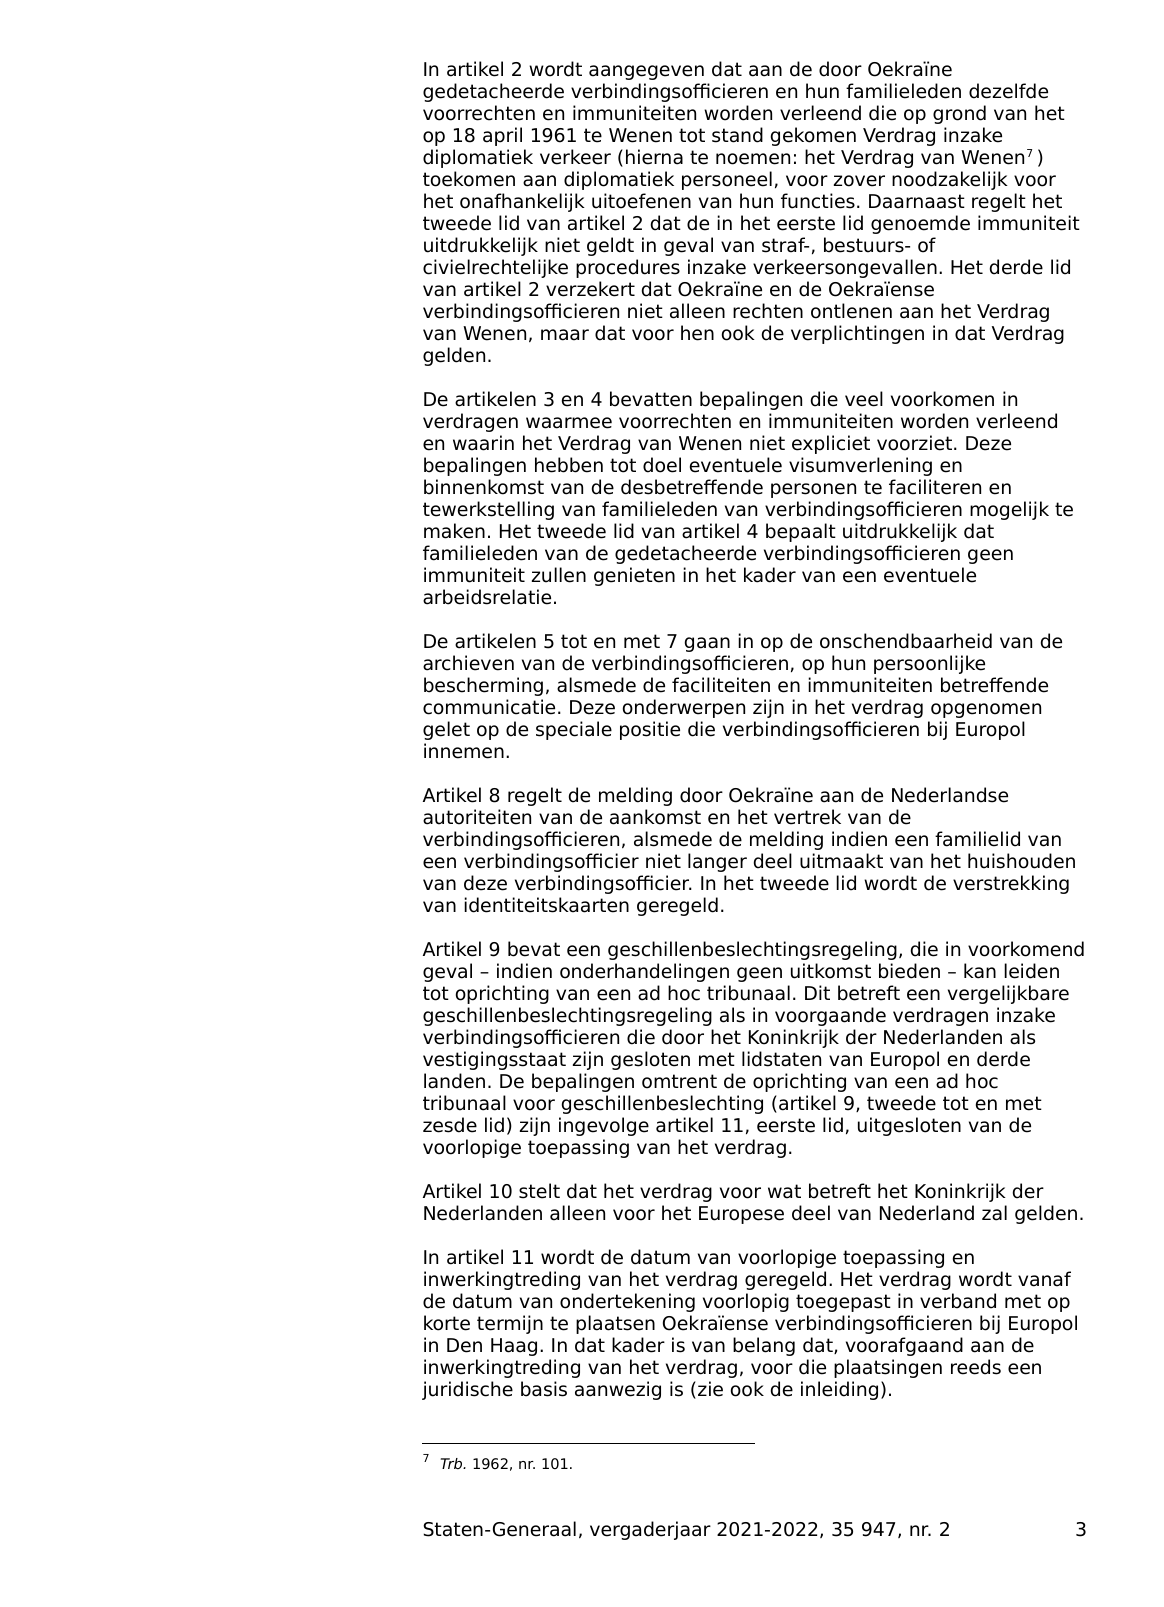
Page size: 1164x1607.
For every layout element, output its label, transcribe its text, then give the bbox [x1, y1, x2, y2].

text In artikel 11 wordt de datum van voorlopige toepassing en inwerkingtreding van het verdrag geregeld. Het verdrag wordt vanaf de datum van ondertekening voorlopig toegepast in verband met op korte termijn te plaatsen Oekraïense verbindingsofficieren bij Europol in Den Haag. In dat kader is van belang dat, voorafgaand aan de inwerkingtreding van het verdrag, voor die plaatsingen reeds een juridische basis aanwezig is (zie ook de inleiding). [422, 1247, 1087, 1401]
text Artikel 9 bevat een geschillenbeslechtingsregeling, die in voorkomend geval – indien onderhandelingen geen uitkomst bieden – kan leiden tot oprichting van een ad hoc tribunaal. Dit betreft een vergelijkbare geschillenbeslechtingsregeling als in voorgaande verdragen inzake verbindingsofficieren die door het Koninkrijk der Nederlanden als vestigingsstaat zijn gesloten met lidstaten van Europol en derde landen. De bepalingen omtrent de oprichting van een ad hoc tribunaal voor geschillenbeslechting (artikel 9, tweede tot en met zesde lid) zijn ingevolge artikel 11, eerste lid, uitgesloten van de voorlopige toepassing van het verdrag. [422, 939, 1087, 1159]
text Artikel 8 regelt de melding door Oekraïne aan de Nederlandse autoriteiten van de aankomst en het vertrek van de verbindingsofficieren, alsmede de melding indien een familielid van een verbindingsofficier niet langer deel uitmaakt van het huishouden van deze verbindingsofficier. In het tweede lid wordt de verstrekking van identiteitskaarten geregeld. [422, 785, 1087, 917]
text De artikelen 3 en 4 bevatten bepalingen die veel voorkomen in verdragen waarmee voorrechten en immuniteiten worden verleend en waarin het Verdrag van Wenen niet expliciet voorziet. Deze bepalingen hebben tot doel eventuele visumverlening en binnenkomst van de desbetreffende personen te faciliteren en tewerkstelling van familieleden van verbindingsofficieren mogelijk te maken. Het tweede lid van artikel 4 bepaalt uitdrukkelijk dat familieleden van de gedetacheerde verbindingsofficieren geen immuniteit zullen genieten in het kader van een eventuele arbeidsrelatie. [422, 389, 1087, 609]
text Trb. 1962, nr. 101. [422, 1452, 1087, 1474]
text De artikelen 5 tot en met 7 gaan in op de onschendbaarheid van de archieven van de verbindingsofficieren, op hun persoonlijke bescherming, alsmede de faciliteiten en immuniteiten betreffende communicatie. Deze onderwerpen zijn in het verdrag opgenomen gelet op de speciale positie die verbindingsofficieren bij Europol innemen. [422, 631, 1087, 763]
text Artikel 10 stelt dat het verdrag voor wat betreft het Koninkrijk der Nederlanden alleen voor het Europese deel van Nederland zal gelden. [422, 1181, 1087, 1225]
text In artikel 2 wordt aangegeven dat aan de door Oekraïne gedetacheerde verbindingsofficieren en hun familieleden dezelfde voorrechten en immuniteiten worden verleend die op grond van het op 18 april 1961 te Wenen tot stand gekomen Verdrag inzake diplomatiek verkeer (hierna te noemen: het Verdrag van Wenen) toekomen aan diplomatiek personeel, voor zover noodzakelijk voor het onafhankelijk uitoefenen van hun functies. Daarnaast regelt het tweede lid van artikel 2 dat de in het eerste lid genoemde immuniteit uitdrukkelijk niet geldt in geval van straf-, bestuurs- of civielrechtelijke procedures inzake verkeersongevallen. Het derde lid van artikel 2 verzekert dat Oekraïne en de Oekraïense verbindingsofficieren niet alleen rechten ontlenen aan het Verdrag van Wenen, maar dat voor hen ook de verplichtingen in dat Verdrag gelden. [422, 59, 1087, 367]
